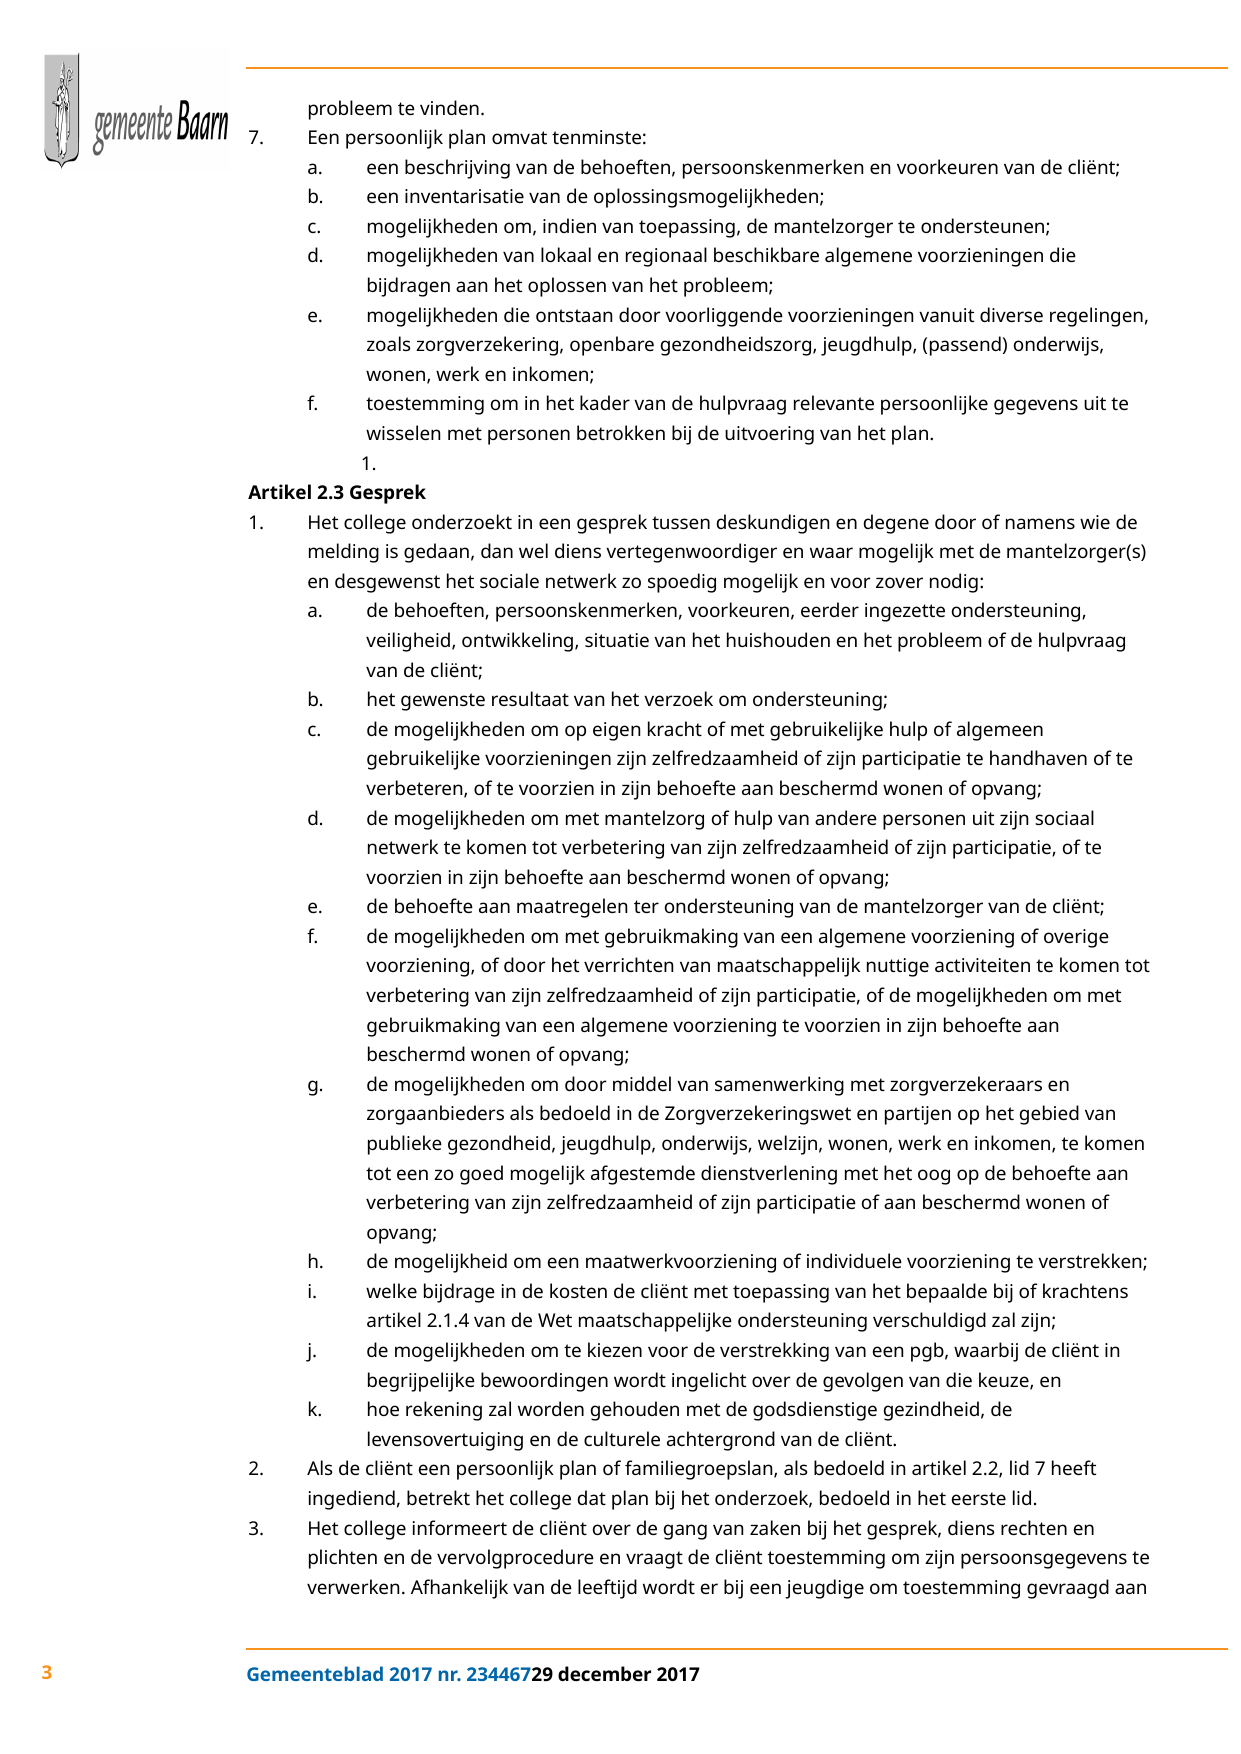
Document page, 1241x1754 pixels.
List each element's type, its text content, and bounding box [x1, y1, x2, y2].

list de mogelijkheid om een maatwerkvoorziening of individuele voorziening te verstrekken; [307, 1248, 1152, 1274]
list het gewenste resultaat van het verzoek om ondersteuning; [307, 686, 1152, 712]
list de mogelijkheden om door middel van samenwerking met zorgverzekeraars en zorgaanbieders als bedoeld in de Zorgverzekeringswet en partijen op het gebied van publieke gezondheid, jeugdhulp, onderwijs, welzijn, wonen, werk en inkomen, te komen tot een zo goed mogelijk afgestemde dienstverlening met het oog op de behoefte aan verbetering van zijn zelfredzaamheid of zijn participatie of aan beschermd wonen of opvang; [307, 1071, 1152, 1245]
list de mogelijkheden om op eigen kracht of met gebruikelijke hulp of algemeen gebruikelijke voorzieningen zijn zelfredzaamheid of zijn participatie te handhaven of te verbeteren, of te voorzien in zijn behoefte aan beschermd wonen of opvang; [307, 716, 1152, 801]
list mogelijkheden van lokaal en regionaal beschikbare algemene voorzieningen die bijdragen aan het oplossen van het probleem; [307, 243, 1152, 298]
picture [41, 47, 231, 172]
list welke bijdrage in de kosten de cliënt met toepassing van het bepaalde bij of krachtens artikel 2.1.4 van de Wet maatschappelijke ondersteuning verschuldigd zal zijn; [307, 1278, 1152, 1333]
list de behoeften, persoonskenmerken, voorkeuren, eerder ingezette ondersteuning, veiligheid, ontwikkeling, situatie van het huishouden en het probleem of de hulpvraag van de cliënt; [307, 598, 1152, 683]
list een beschrijving van de behoeften, persoonskenmerken en voorkeuren van de cliënt; [307, 154, 1152, 180]
list de mogelijkheden om met gebruikmaking van een algemene voorziening of overige voorziening, of door het verrichten van maatschappelijk nuttige activiteiten te komen tot verbetering van zijn zelfredzaamheid of zijn participatie, of de mogelijkheden om met gebruikmaking van een algemene voorziening te voorzien in zijn behoefte aan beschermd wonen of opvang; [307, 923, 1152, 1067]
list mogelijkheden om, indien van toepassing, de mantelzorger te ondersteunen; [307, 213, 1152, 239]
list toestemming om in het kader van de hulpvraag relevante persoonlijke gegevens uit te wisselen met personen betrokken bij de uitvoering van het plan. [307, 391, 1152, 446]
list probleem te vinden. [248, 95, 1152, 121]
list Een persoonlijk plan omvat tenminste: [248, 124, 1152, 150]
list mogelijkheden die ontstaan door voorliggende voorzieningen vanuit diverse regelingen, zoals zorgverzekering, openbare gezondheidszorg, jeugdhulp, (passend) onderwijs, wonen, werk en inkomen; [307, 302, 1152, 387]
list Als de cliënt een persoonlijk plan of familiegroepslan, als bedoeld in artikel 2.2, lid 7 heeft ingediend, betrekt het college dat plan bij het onderzoek, bedoeld in het eerste lid. [248, 1456, 1152, 1511]
list Het college onderzoekt in een gesprek tussen deskundigen en degene door of namens wie de melding is gedaan, dan wel diens vertegenwoordiger en waar mogelijk met de mantelzorger(s) en desgewenst het sociale netwerk zo spoedig mogelijk en voor zover nodig: [248, 509, 1152, 594]
list een inventarisatie van de oplossingsmogelijkheden; [307, 183, 1152, 209]
list de mogelijkheden om met mantelzorg of hulp van andere personen uit zijn sociaal netwerk te komen tot verbetering van zijn zelfredzaamheid of zijn participatie, of te voorzien in zijn behoefte aan beschermd wonen of opvang; [307, 805, 1152, 890]
list de behoefte aan maatregelen ter ondersteuning van de mantelzorger van de cliënt; [307, 893, 1152, 919]
list Het college informeert de cliënt over de gang van zaken bij het gesprek, diens rechten en plichten en de vervolgprocedure en vraagt de cliënt toestemming om zijn persoonsgegevens te verwerken. Afhankelijk van de leeftijd wordt er bij een jeugdige om toestemming gevraagd aan [248, 1515, 1152, 1600]
list de mogelijkheden om te kiezen voor de verstrekking van een pgb, waarbij de cliënt in begrijpelijke bewoordingen wordt ingelicht over de gevolgen van die keuze, en [307, 1337, 1152, 1393]
list hoe rekening zal worden gehouden met de godsdienstige gezindheid, de levensovertuiging en de culturele achtergrond van de cliënt. [307, 1396, 1152, 1452]
text Artikel 2.3 Gesprek [248, 479, 1152, 505]
